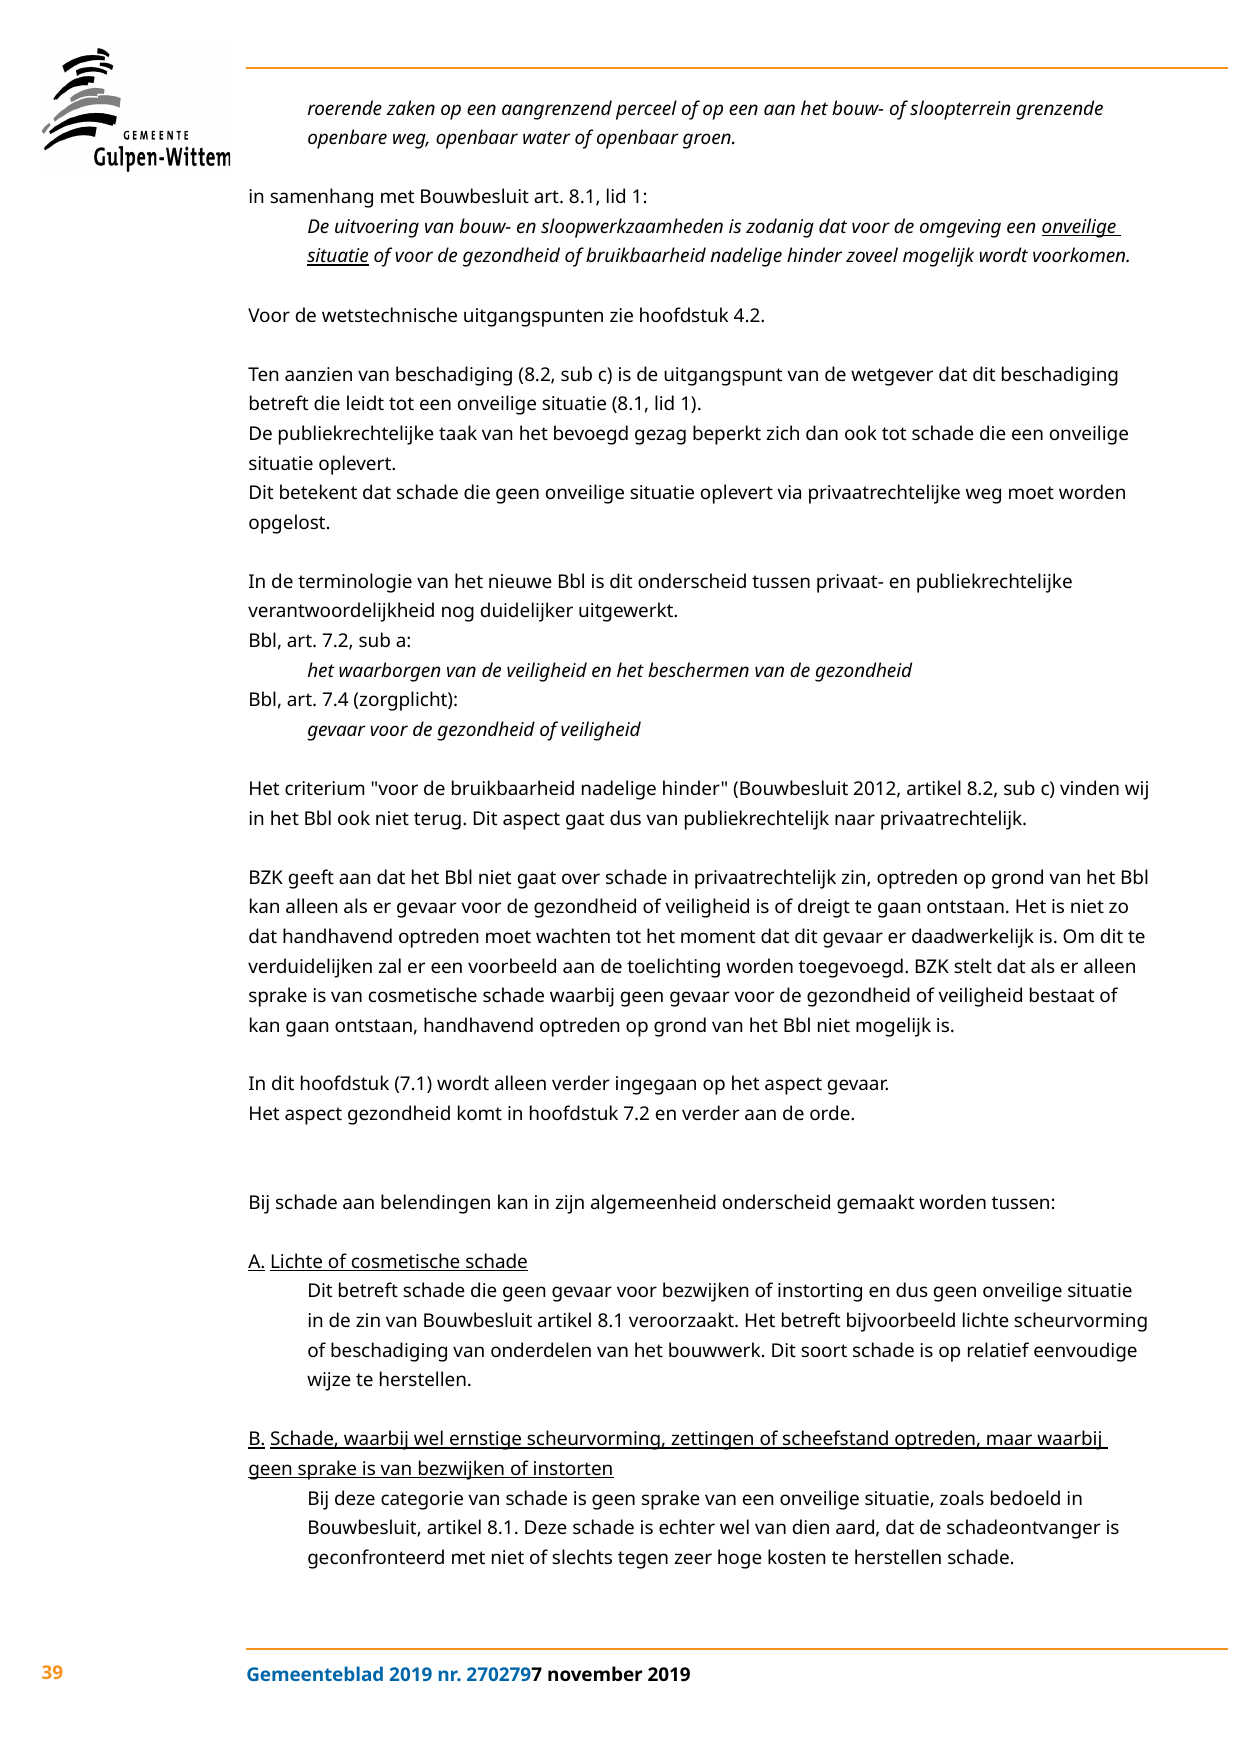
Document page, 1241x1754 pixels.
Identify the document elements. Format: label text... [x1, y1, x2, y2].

text Bbl, art. 7.2, sub a: [248, 627, 1152, 653]
text A. Lichte of cosmetische schade [248, 1248, 1152, 1274]
text Het aspect gezondheid komt in hoofdstuk 7.2 en verder aan de orde. [248, 1100, 1152, 1126]
text B. Schade, waarbij wel ernstige scheurvorming, zettingen of scheefstand optreden, maar waarbij geen sprake is van bezwijken of instorten [248, 1426, 1152, 1481]
text In de terminologie van het nieuwe Bbl is dit onderscheid tussen privaat- en publiekrechtelijke verantwoordelijkheid nog duidelijker uitgewerkt. [248, 568, 1152, 623]
list roerende zaken op een aangrenzend perceel of op een aan het bouw- of sloopterrein grenzende openbare weg, openbaar water of openbaar groen. [248, 95, 1152, 150]
list Dit betreft schade die geen gevaar voor bezwijken of instorting en dus geen onveilige situatie in de zin van Bouwbesluit artikel 8.1 veroorzaakt. Het betreft bijvoorbeeld lichte scheurvorming of beschadiging van onderdelen van het bouwwerk. Dit soort schade is op relatief eenvoudige wijze te herstellen. [248, 1278, 1152, 1392]
list gevaar voor de gezondheid of veiligheid [248, 716, 1152, 742]
list het waarborgen van de veiligheid en het beschermen van de gezondheid [248, 657, 1152, 683]
table_header BZK geeft aan dat het Bbl niet gaat over schade in privaatrechtelijk zin, optreden op grond van het Bbl kan alleen als er gevaar voor de gezondheid of veiligheid is of dreigt te gaan ontstaan. Het is niet zo dat handhavend optreden moet wachten tot het moment dat dit gevaar er daadwerkelijk is. Om dit te verduidelijken zal er een voorbeeld aan de toelichting worden toegevoegd. BZK stelt dat als er alleen sprake is van cosmetische schade waarbij geen gevaar voor de gezondheid of veiligheid bestaat of kan gaan ontstaan, handhavend optreden op grond van het Bbl niet mogelijk is. [248, 864, 1152, 1038]
text In dit hoofdstuk (7.1) wordt alleen verder ingegaan op het aspect gevaar. [248, 1071, 1152, 1096]
text Bbl, art. 7.4 (zorgplicht): [248, 686, 1152, 712]
text Bij schade aan belendingen kan in zijn algemeenheid onderscheid gemaakt worden tussen: [248, 1189, 1152, 1214]
text Dit betekent dat schade die geen onveilige situatie oplevert via privaatrechtelijke weg moet worden opgelost. [248, 479, 1152, 535]
text De publiekrechtelijke taak van het bevoegd gezag beperkt zich dan ook tot schade die een onveilige situatie oplevert. [248, 420, 1152, 476]
list De uitvoering van bouw- en sloopwerkzaamheden is zodanig dat voor de omgeving een onveilige situatie of voor de gezondheid of bruikbaarheid nadelige hinder zoveel mogelijk wordt voorkomen. [248, 213, 1152, 268]
list Bij deze categorie van schade is geen sprake van een onveilige situatie, zoals bedoeld in Bouwbesluit, artikel 8.1. Deze schade is echter wel van dien aard, dat de schadeontvanger is geconfronteerd met niet of slechts tegen zeer hoge kosten te herstellen schade. [248, 1485, 1152, 1569]
text Het criterium "voor de bruikbaarheid nadelige hinder" (Bouwbesluit 2012, artikel 8.2, sub c) vinden wij in het Bbl ook niet terug. Dit aspect gaat dus van publiekrechtelijk naar privaatrechtelijk. [248, 775, 1152, 831]
picture [41, 47, 231, 172]
text Ten aanzien van beschadiging (8.2, sub c) is de uitgangspunt van de wetgever dat dit beschadiging betreft die leidt tot een onveilige situatie (8.1, lid 1). [248, 361, 1152, 416]
text Voor de wetstechnische uitgangspunten zie hoofdstuk 4.2. [248, 302, 1152, 328]
text in samenhang met Bouwbesluit art. 8.1, lid 1: [248, 183, 1152, 209]
